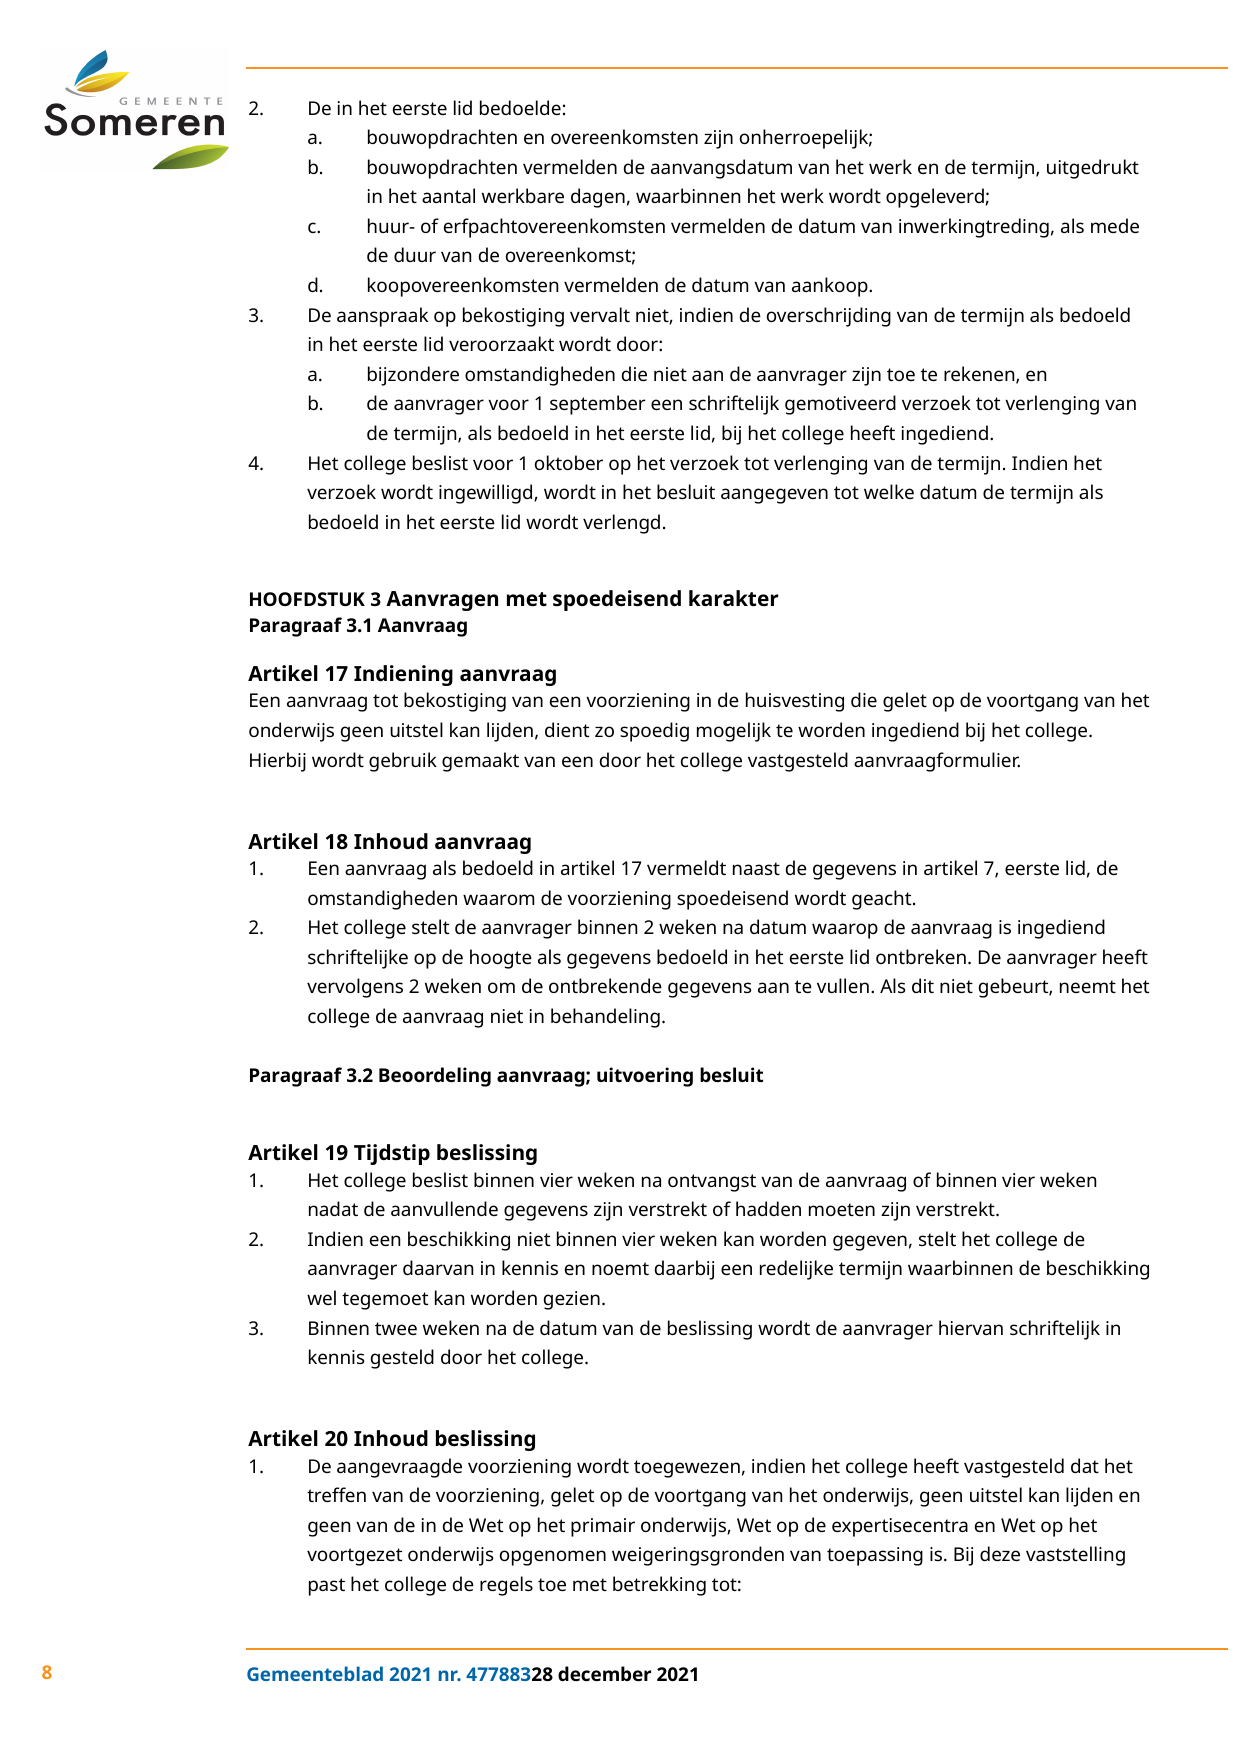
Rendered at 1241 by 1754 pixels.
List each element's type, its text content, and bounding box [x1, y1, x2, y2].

text Artikel 18 Inhoud aanvraag [248, 827, 1152, 855]
list Het college stelt de aanvrager binnen 2 weken na datum waarop de aanvraag is ingediend schriftelijke op de hoogte als gegevens bedoeld in het eerste lid ontbreken. De aanvrager heeft vervolgens 2 weken om de ontbrekende gegevens aan te vullen. Als dit niet gebeurt, neemt het college de aanvraag niet in behandeling. [248, 914, 1152, 1029]
list Indien een beschikking niet binnen vier weken kan worden gegeven, stelt het college de aanvrager daarvan in kennis en noemt daarbij een redelijke termijn waarbinnen de beschikking wel tegemoet kan worden gezien. [248, 1226, 1152, 1311]
text Paragraaf 3.2 Beoordeling aanvraag; uitvoering besluit [248, 1062, 1152, 1088]
list De in het eerste lid bedoelde: [248, 95, 1152, 121]
list de aanvrager voor 1 september een schriftelijk gemotiveerd verzoek tot verlenging van de termijn, als bedoeld in het eerste lid, bij het college heeft ingediend. [307, 391, 1152, 446]
list De aanspraak op bekostiging vervalt niet, indien de overschrijding van de termijn als bedoeld in het eerste lid veroorzaakt wordt door: [248, 302, 1152, 357]
list Het college beslist voor 1 oktober op het verzoek tot verlenging van de termijn. Indien het verzoek wordt ingewilligd, wordt in het besluit aangegeven tot welke datum de termijn als bedoeld in het eerste lid wordt verlengd. [248, 450, 1152, 535]
list bouwopdrachten en overeenkomsten zijn onherroepelijk; [307, 124, 1152, 150]
text Een aanvraag tot bekostiging van een voorziening in de huisvesting die gelet op de voortgang van het onderwijs geen uitstel kan lijden, dient zo spoedig mogelijk te worden ingediend bij het college. Hierbij wordt gebruik gemaakt van een door het college vastgesteld aanvraagformulier. [248, 688, 1152, 772]
picture [41, 47, 231, 172]
text Artikel 19 Tijdstip beslissing [248, 1138, 1152, 1167]
text HOOFDSTUK 3 Aanvragen met spoedeisend karakter [248, 584, 1152, 613]
list koopovereenkomsten vermelden de datum van aankoop. [307, 272, 1152, 298]
list Een aanvraag als bedoeld in artikel 17 vermeldt naast de gegevens in artikel 7, eerste lid, de omstandigheden waarom de voorziening spoedeisend wordt geacht. [248, 855, 1152, 911]
list bijzondere omstandigheden die niet aan de aanvrager zijn toe te rekenen, en [307, 361, 1152, 387]
list Binnen twee weken na de datum van de beslissing wordt de aanvrager hiervan schriftelijk in kennis gesteld door het college. [248, 1315, 1152, 1370]
list De aangevraagde voorziening wordt toegewezen, indien het college heeft vastgesteld dat het treffen van de voorziening, gelet op de voortgang van het onderwijs, geen uitstel kan lijden en geen van de in de Wet op het primair onderwijs, Wet op de expertisecentra en Wet op het voortgezet onderwijs opgenomen weigeringsgronden van toepassing is. Bij deze vaststelling past het college de regels toe met betrekking tot: [248, 1453, 1152, 1597]
text Artikel 20 Inhoud beslissing [248, 1424, 1152, 1453]
text Artikel 17 Indiening aanvraag [248, 659, 1152, 688]
list huur- of erfpachtovereenkomsten vermelden de datum van inwerkingtreding, als mede de duur van de overeenkomst; [307, 213, 1152, 268]
list Het college beslist binnen vier weken na ontvangst van de aanvraag of binnen vier weken nadat de aanvullende gegevens zijn verstrekt of hadden moeten zijn verstrekt. [248, 1167, 1152, 1222]
text Paragraaf 3.1 Aanvraag [248, 613, 1152, 638]
list bouwopdrachten vermelden de aanvangsdatum van het werk en de termijn, uitgedrukt in het aantal werkbare dagen, waarbinnen het werk wordt opgeleverd; [307, 154, 1152, 209]
